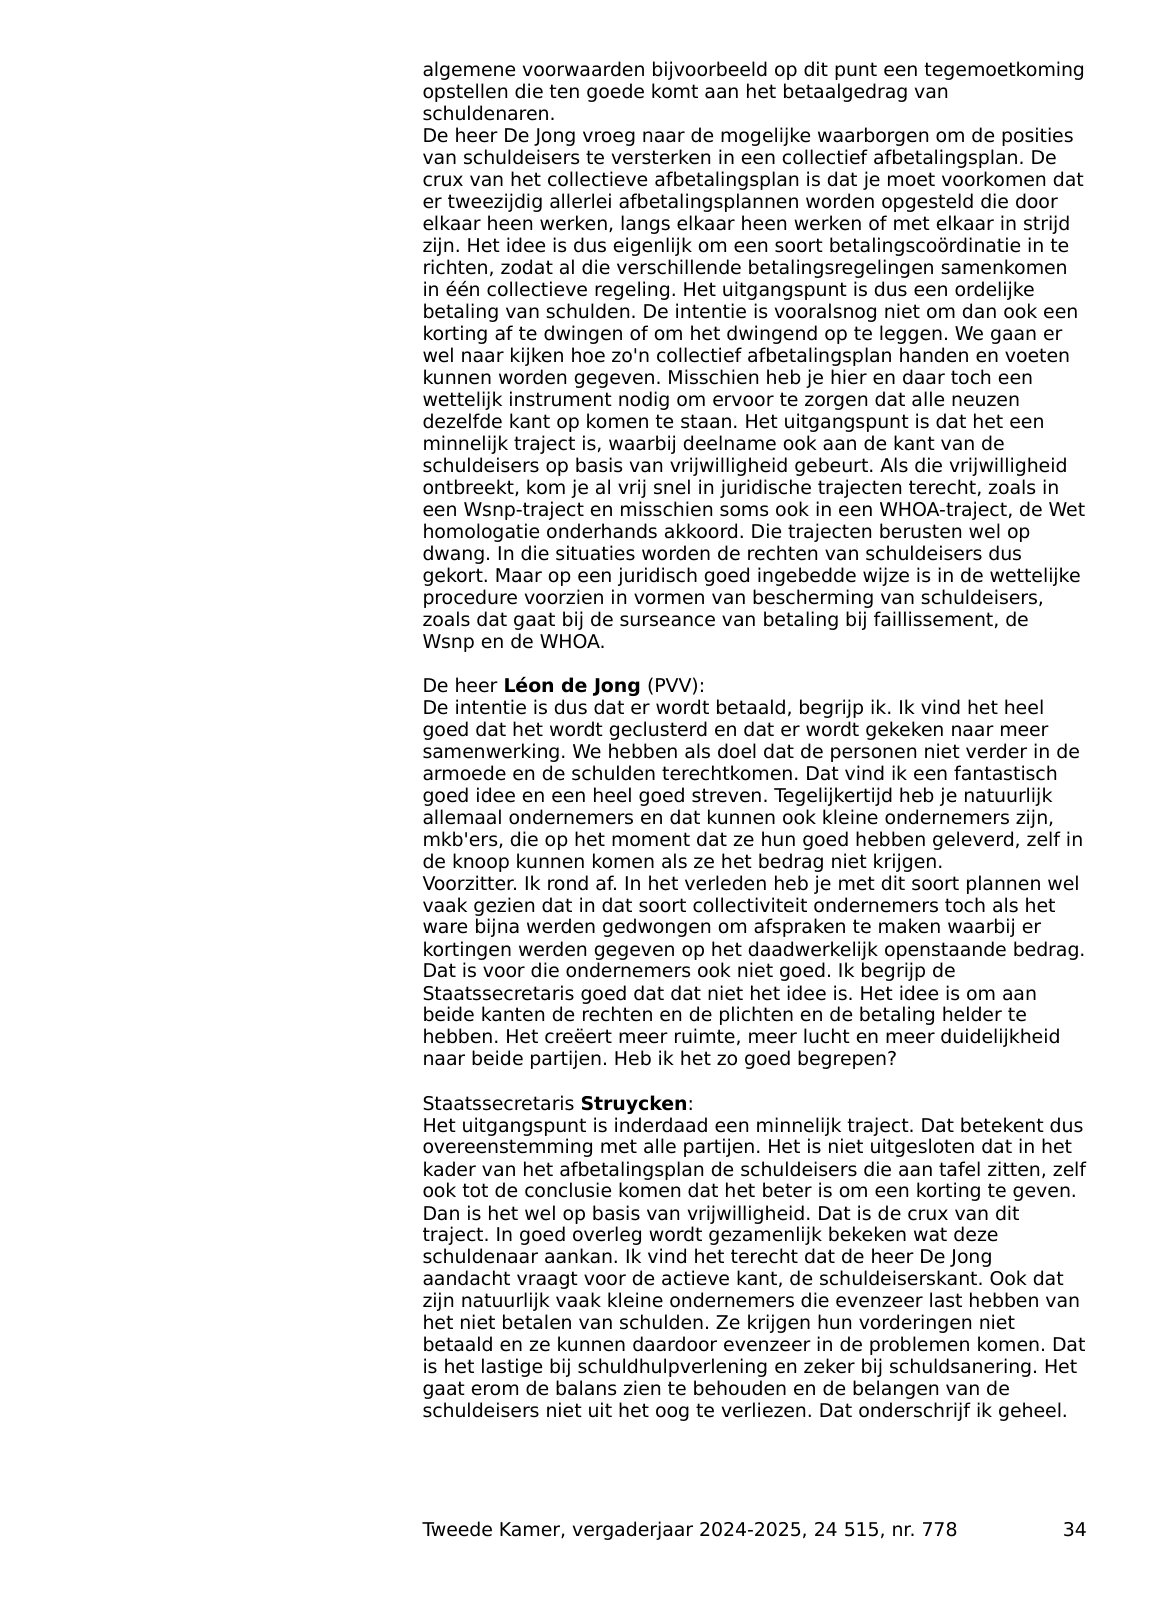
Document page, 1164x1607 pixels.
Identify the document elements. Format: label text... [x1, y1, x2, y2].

text De heer De Jong vroeg naar de mogelijke waarborgen om de posities van schuldeisers te versterken in een collectief afbetalingsplan. De crux van het collectieve afbetalingsplan is dat je moet voorkomen dat er tweezijdig allerlei afbetalingsplannen worden opgesteld die door elkaar heen werken, langs elkaar heen werken of met elkaar in strijd zijn. Het idee is dus eigenlijk om een soort betalingscoördinatie in te richten, zodat al die verschillende betalingsregelingen samenkomen in één collectieve regeling. Het uitgangspunt is dus een ordelijke betaling van schulden. De intentie is vooralsnog niet om dan ook een korting af te dwingen of om het dwingend op te leggen. We gaan er wel naar kijken hoe zo'n collectief afbetalingsplan handen en voeten kunnen worden gegeven. Misschien heb je hier en daar toch een wettelijk instrument nodig om ervoor te zorgen dat alle neuzen dezelfde kant op komen te staan. Het uitgangspunt is dat het een minnelijk traject is, waarbij deelname ook aan de kant van de schuldeisers op basis van vrijwilligheid gebeurt. Als die vrijwilligheid ontbreekt, kom je al vrij snel in juridische trajecten terecht, zoals in een Wsnp-traject en misschien soms ook in een WHOA-traject, de Wet homologatie onderhands akkoord. Die trajecten berusten wel op dwang. In die situaties worden de rechten van schuldeisers dus gekort. Maar op een juridisch goed ingebedde wijze is in de wettelijke procedure voorzien in vormen van bescherming van schuldeisers, zoals dat gaat bij de surseance van betaling bij faillissement, de Wsnp en de WHOA. [422, 125, 1087, 652]
text Voorzitter. Ik rond af. In het verleden heb je met dit soort plannen wel vaak gezien dat in dat soort collectiviteit ondernemers toch als het ware bijna werden gedwongen om afspraken te maken waarbij er kortingen werden gegeven op het daadwerkelijk openstaande bedrag. Dat is voor die ondernemers ook niet goed. Ik begrijp de Staatssecretaris goed dat dat niet het idee is. Het idee is om aan beide kanten de rechten en de plichten en de betaling helder te hebben. Het creëert meer ruimte, meer lucht en meer duidelijkheid naar beide partijen. Heb ik het zo goed begrepen? [422, 872, 1087, 1070]
text Staatssecretaris Struycken: [422, 1092, 1087, 1114]
text De intentie is dus dat er wordt betaald, begrijp ik. Ik vind het heel goed dat het wordt geclusterd en dat er wordt gekeken naar meer samenwerking. We hebben als doel dat de personen niet verder in de armoede en de schulden terechtkomen. Dat vind ik een fantastisch goed idee en een heel goed streven. Tegelijkertijd heb je natuurlijk allemaal ondernemers en dat kunnen ook kleine ondernemers zijn, mkb'ers, die op het moment dat ze hun goed hebben geleverd, zelf in de knoop kunnen komen als ze het bedrag niet krijgen. [422, 697, 1087, 872]
text De heer Léon de Jong (PVV): [422, 675, 1087, 697]
text algemene voorwaarden bijvoorbeeld op dit punt een tegemoetkoming opstellen die ten goede komt aan het betaalgedrag van schuldenaren. [422, 59, 1087, 125]
text Het uitgangspunt is inderdaad een minnelijk traject. Dat betekent dus overeenstemming met alle partijen. Het is niet uitgesloten dat in het kader van het afbetalingsplan de schuldeisers die aan tafel zitten, zelf ook tot de conclusie komen dat het beter is om een korting te geven. Dan is het wel op basis van vrijwilligheid. Dat is de crux van dit traject. In goed overleg wordt gezamenlijk bekeken wat deze schuldenaar aankan. Ik vind het terecht dat de heer De Jong aandacht vraagt voor de actieve kant, de schuldeiserskant. Ook dat zijn natuurlijk vaak kleine ondernemers die evenzeer last hebben van het niet betalen van schulden. Ze krijgen hun vorderingen niet betaald en ze kunnen daardoor evenzeer in de problemen komen. Dat is het lastige bij schuldhulpverlening en zeker bij schuldsanering. Het gaat erom de balans zien te behouden en de belangen van de schuldeisers niet uit het oog te verliezen. Dat onderschrijf ik geheel. [422, 1114, 1087, 1422]
